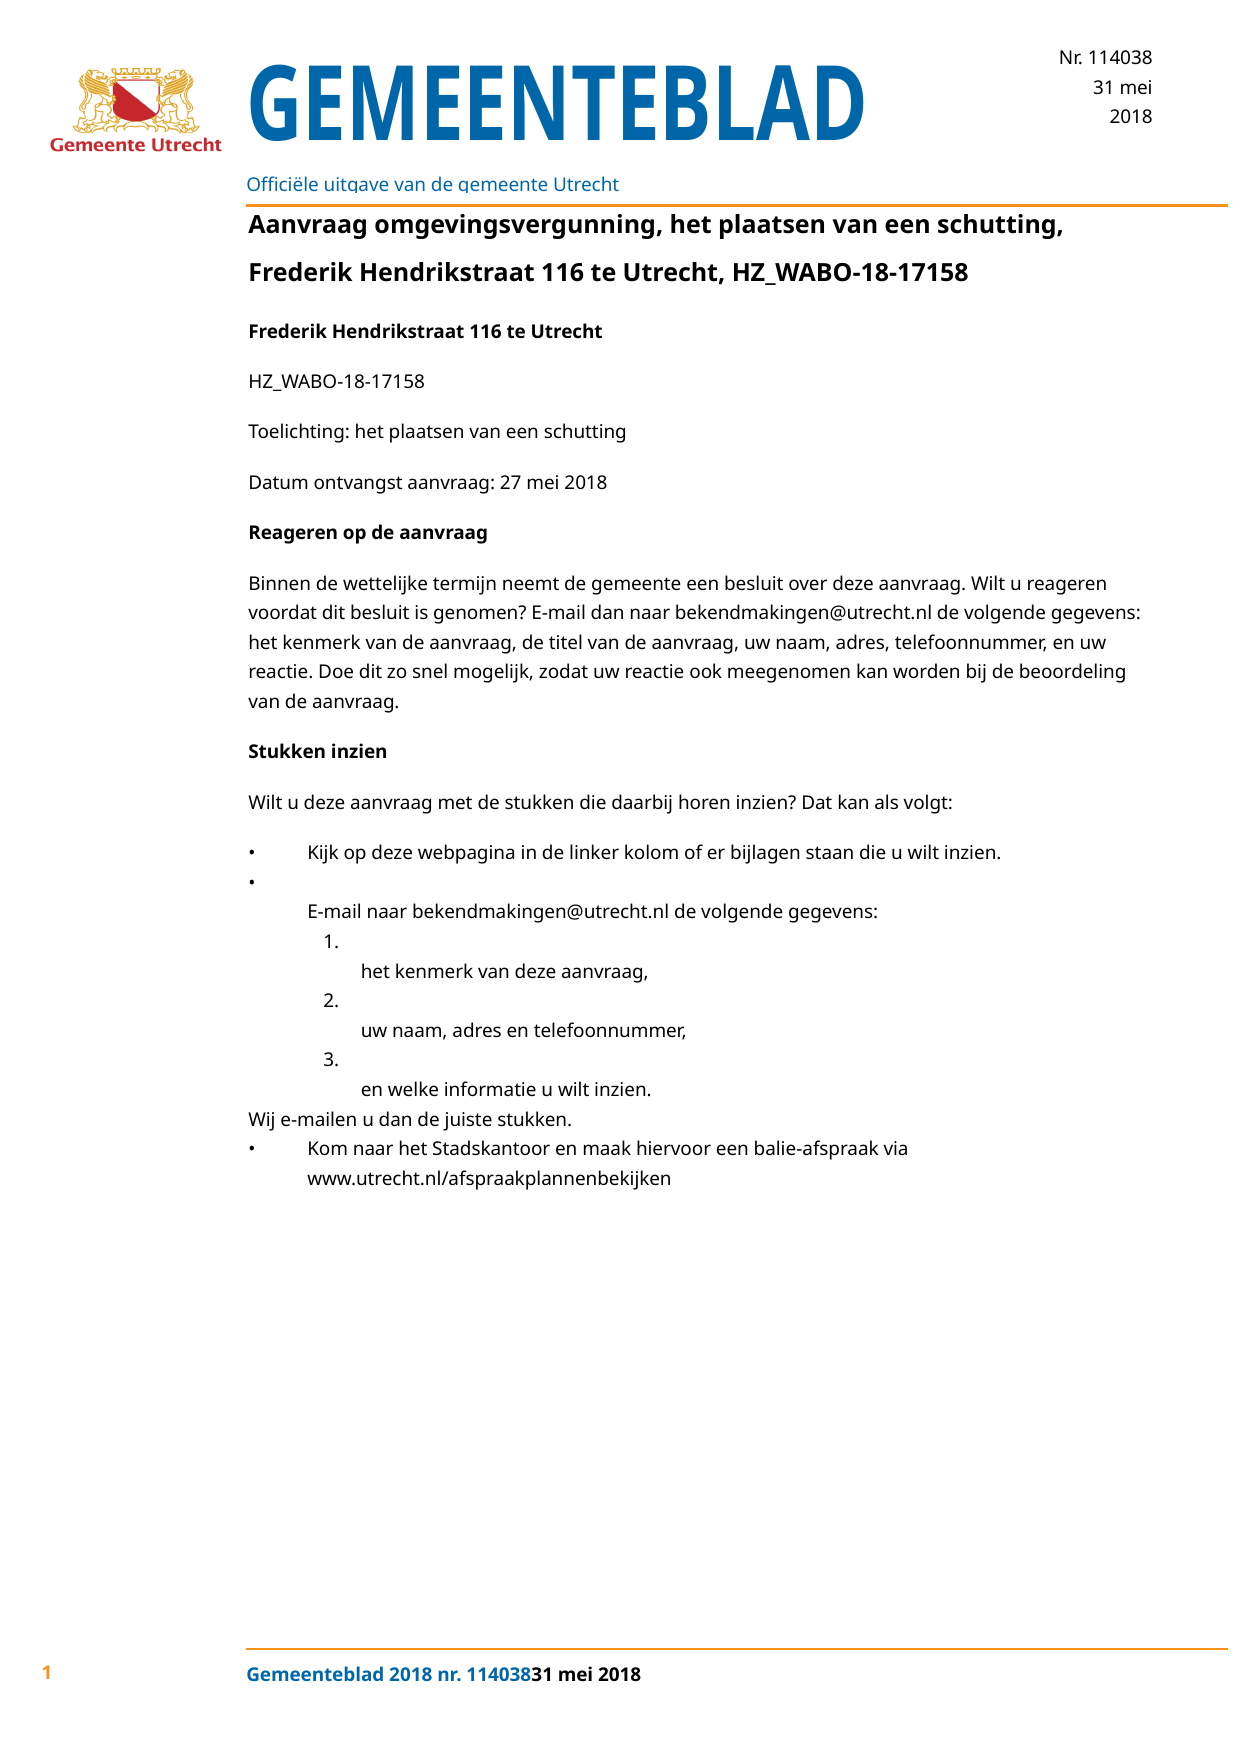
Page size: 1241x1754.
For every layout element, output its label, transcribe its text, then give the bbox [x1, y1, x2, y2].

text Reageren op de aanvraag [248, 519, 1152, 545]
list het kenmerk van deze aanvraag, [323, 958, 1152, 984]
list uw naam, adres en telefoonnummer, [323, 1017, 1152, 1043]
text Stukken inzien [248, 739, 1152, 764]
list en welke informatie u wilt inzien. [323, 1076, 1152, 1102]
text Toelichting: het plaatsen van een schutting [248, 419, 1152, 444]
list Kijk op deze webpagina in de linker kolom of er bijlagen staan die u wilt inzien. [248, 839, 1152, 865]
list E-mail naar bekendmakingen@utrecht.nl de volgende gegevens: [248, 899, 1152, 924]
text HZ_WABO-18-17158 [248, 368, 1152, 394]
text Aanvraag omgevingsvergunning, het plaatsen van een schutting, Frederik Hendrikstraat 116 te Utrecht, HZ_WABO-18-17158 [248, 207, 1152, 288]
text Datum ontvangst aanvraag: 27 mei 2018 [248, 469, 1152, 495]
text Wilt u deze aanvraag met de stukken die daarbij horen inzien? Dat kan als volgt: [248, 789, 1152, 815]
text Binnen de wettelijke termijn neemt de gemeente een besluit over deze aanvraag. Wilt u reageren voordat dit besluit is genomen? E-mail dan naar bekendmakingen@utrecht.nl de volgende gegevens: het kenmerk van de aanvraag, de titel van de aanvraag, uw naam, adres, telefoonnummer, en uw reactie. Doe dit zo snel mogelijk, zodat uw reactie ook meegenomen kan worden bij de beoordeling van de aanvraag. [248, 570, 1152, 714]
list Kom naar het Stadskantoor en maak hiervoor een balie-afspraak via www.utrecht.nl/afspraakplannenbekijken [248, 1135, 1152, 1191]
text Wij e-mailen u dan de juiste stukken. [248, 1106, 1152, 1132]
picture [41, 47, 231, 172]
text Frederik Hendrikstraat 116 te Utrecht [248, 318, 1152, 344]
